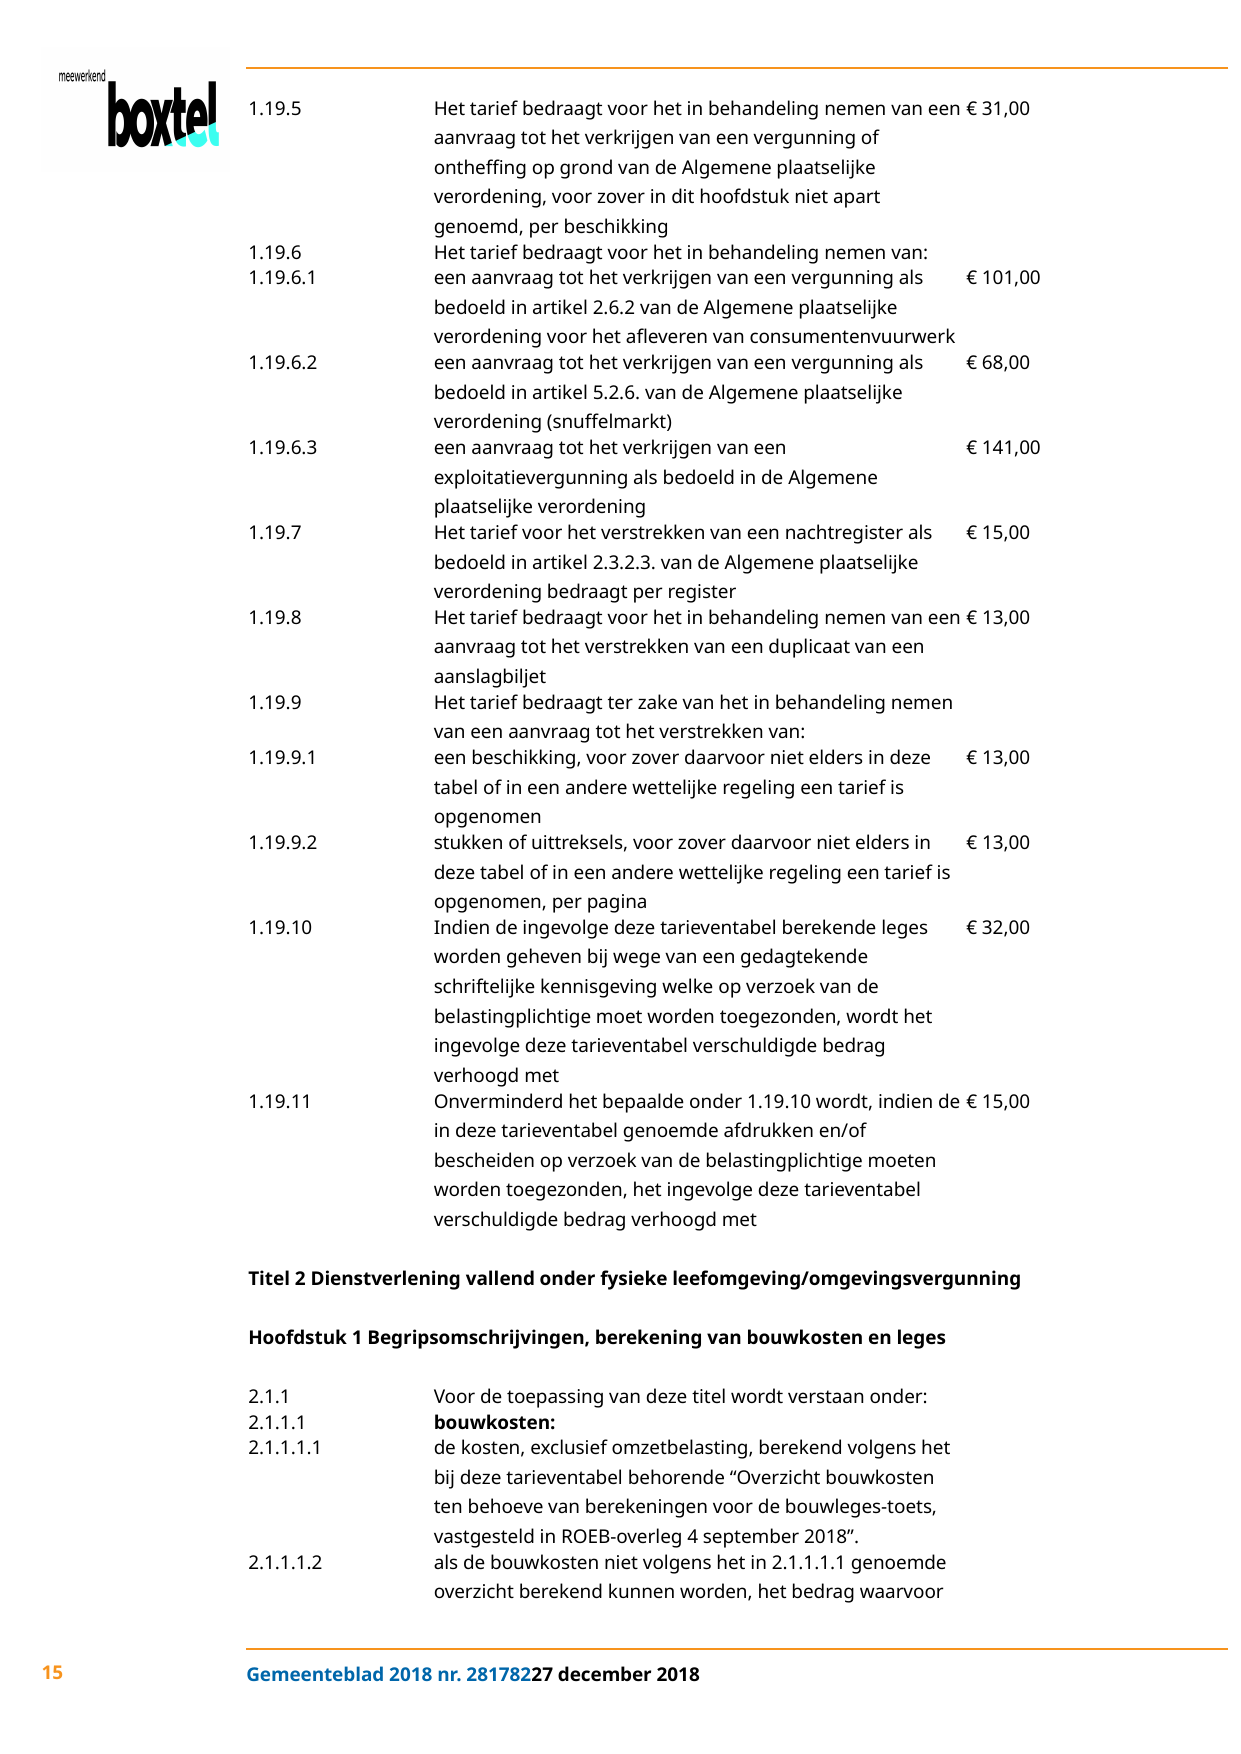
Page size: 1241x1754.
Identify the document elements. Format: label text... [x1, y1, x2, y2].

picture [41, 47, 231, 172]
table_cell een aanvraag tot het verkrijgen van een vergunning als bedoeld in artikel 5.2.6. van de Algemene plaatselijke verordening (snuffelmarkt) [434, 350, 966, 434]
table_cell € 141,00 [966, 434, 1152, 519]
table_cell € 31,00 [966, 95, 1152, 239]
table_cell Het tarief bedraagt ter zake van het in behandeling nemen van een aanvraag tot het verstrekken van: [434, 689, 966, 744]
table_cell 1.19.6.3 [248, 434, 433, 519]
table_cell 2.1.1.1 [248, 1409, 433, 1434]
table_cell als de bouwkosten niet volgens het in 2.1.1.1.1 genoemde overzicht berekend kunnen worden, het bedrag waarvoor [434, 1549, 966, 1604]
table_cell 1.19.6.1 [248, 265, 433, 349]
table_cell [966, 689, 1152, 744]
table_header Voor de toepassing van deze titel wordt verstaan onder: [434, 1383, 966, 1409]
table_cell 1.19.9.2 [248, 829, 433, 914]
table_cell 2.1.1.1.2 [248, 1549, 433, 1604]
table_cell € 13,00 [966, 604, 1152, 689]
table_cell Het tarief bedraagt voor het in behandeling nemen van een aanvraag tot het verstrekken van een duplicaat van een aanslagbiljet [434, 604, 966, 689]
table_cell [966, 1549, 1152, 1604]
table_cell een aanvraag tot het verkrijgen van een vergunning als bedoeld in artikel 2.6.2 van de Algemene plaatselijke verordening voor het afleveren van consumentenvuurwerk [434, 265, 966, 349]
table_header [966, 1383, 1152, 1409]
table_cell 1.19.5 [248, 95, 433, 239]
table_cell [966, 239, 1152, 264]
table_cell 1.19.8 [248, 604, 433, 689]
table_header 2.1.1 [248, 1383, 433, 1409]
table_cell 1.19.11 [248, 1088, 433, 1232]
table_cell Het tarief bedraagt voor het in behandeling nemen van: [434, 239, 966, 264]
table_cell € 15,00 [966, 519, 1152, 604]
table_cell Het tarief voor het verstrekken van een nachtregister als bedoeld in artikel 2.3.2.3. van de Algemene plaatselijke verordening bedraagt per register [434, 519, 966, 604]
table_cell 1.19.6 [248, 239, 433, 264]
table_cell € 13,00 [966, 744, 1152, 829]
table_cell stukken of uittreksels, voor zover daarvoor niet elders in deze tabel of in een andere wettelijke regeling een tarief is opgenomen, per pagina [434, 829, 966, 914]
table_cell € 101,00 [966, 265, 1152, 349]
table_cell 2.1.1.1.1 [248, 1435, 433, 1549]
table_cell Onverminderd het bepaalde onder 1.19.10 wordt, indien de in deze tarieventabel genoemde afdrukken en/of bescheiden op verzoek van de belastingplichtige moeten worden toegezonden, het ingevolge deze tarieventabel verschuldigde bedrag verhoogd met [434, 1088, 966, 1232]
text Titel 2 Dienstverlening vallend onder fysieke leefomgeving/omgevingsvergunning [248, 1265, 1152, 1290]
table_cell [966, 1409, 1152, 1434]
table_cell een beschikking, voor zover daarvoor niet elders in deze tabel of in een andere wettelijke regeling een tarief is opgenomen [434, 744, 966, 829]
table_cell Indien de ingevolge deze tarieventabel berekende leges worden geheven bij wege van een gedagtekende schriftelijke kennisgeving welke op verzoek van de belastingplichtige moet worden toegezonden, wordt het ingevolge deze tarieventabel verschuldigde bedrag verhoogd met [434, 914, 966, 1088]
table_cell 1.19.10 [248, 914, 433, 1088]
table_cell 1.19.9.1 [248, 744, 433, 829]
table_cell € 68,00 [966, 350, 1152, 434]
table_cell een aanvraag tot het verkrijgen van een exploitatievergunning als bedoeld in de Algemene plaatselijke verordening [434, 434, 966, 519]
table_cell bouwkosten: [434, 1409, 966, 1434]
table_cell € 15,00 [966, 1088, 1152, 1232]
table_cell [966, 1435, 1152, 1549]
table_cell 1.19.6.2 [248, 350, 433, 434]
table_cell € 32,00 [966, 914, 1152, 1088]
table_cell € 13,00 [966, 829, 1152, 914]
table_cell 1.19.9 [248, 689, 433, 744]
table_cell de kosten, exclusief omzetbelasting, berekend volgens het bij deze tarieventabel behorende “Overzicht bouwkosten ten behoeve van berekeningen voor de bouwleges-toets, vastgesteld in ROEB-overleg 4 september 2018”. [434, 1435, 966, 1549]
table_cell Het tarief bedraagt voor het in behandeling nemen van een aanvraag tot het verkrijgen van een vergunning of ontheffing op grond van de Algemene plaatselijke verordening, voor zover in dit hoofdstuk niet apart genoemd, per beschikking [434, 95, 966, 239]
text Hoofdstuk 1 Begripsomschrijvingen, berekening van bouwkosten en leges [248, 1324, 1152, 1349]
table_cell 1.19.7 [248, 519, 433, 604]
